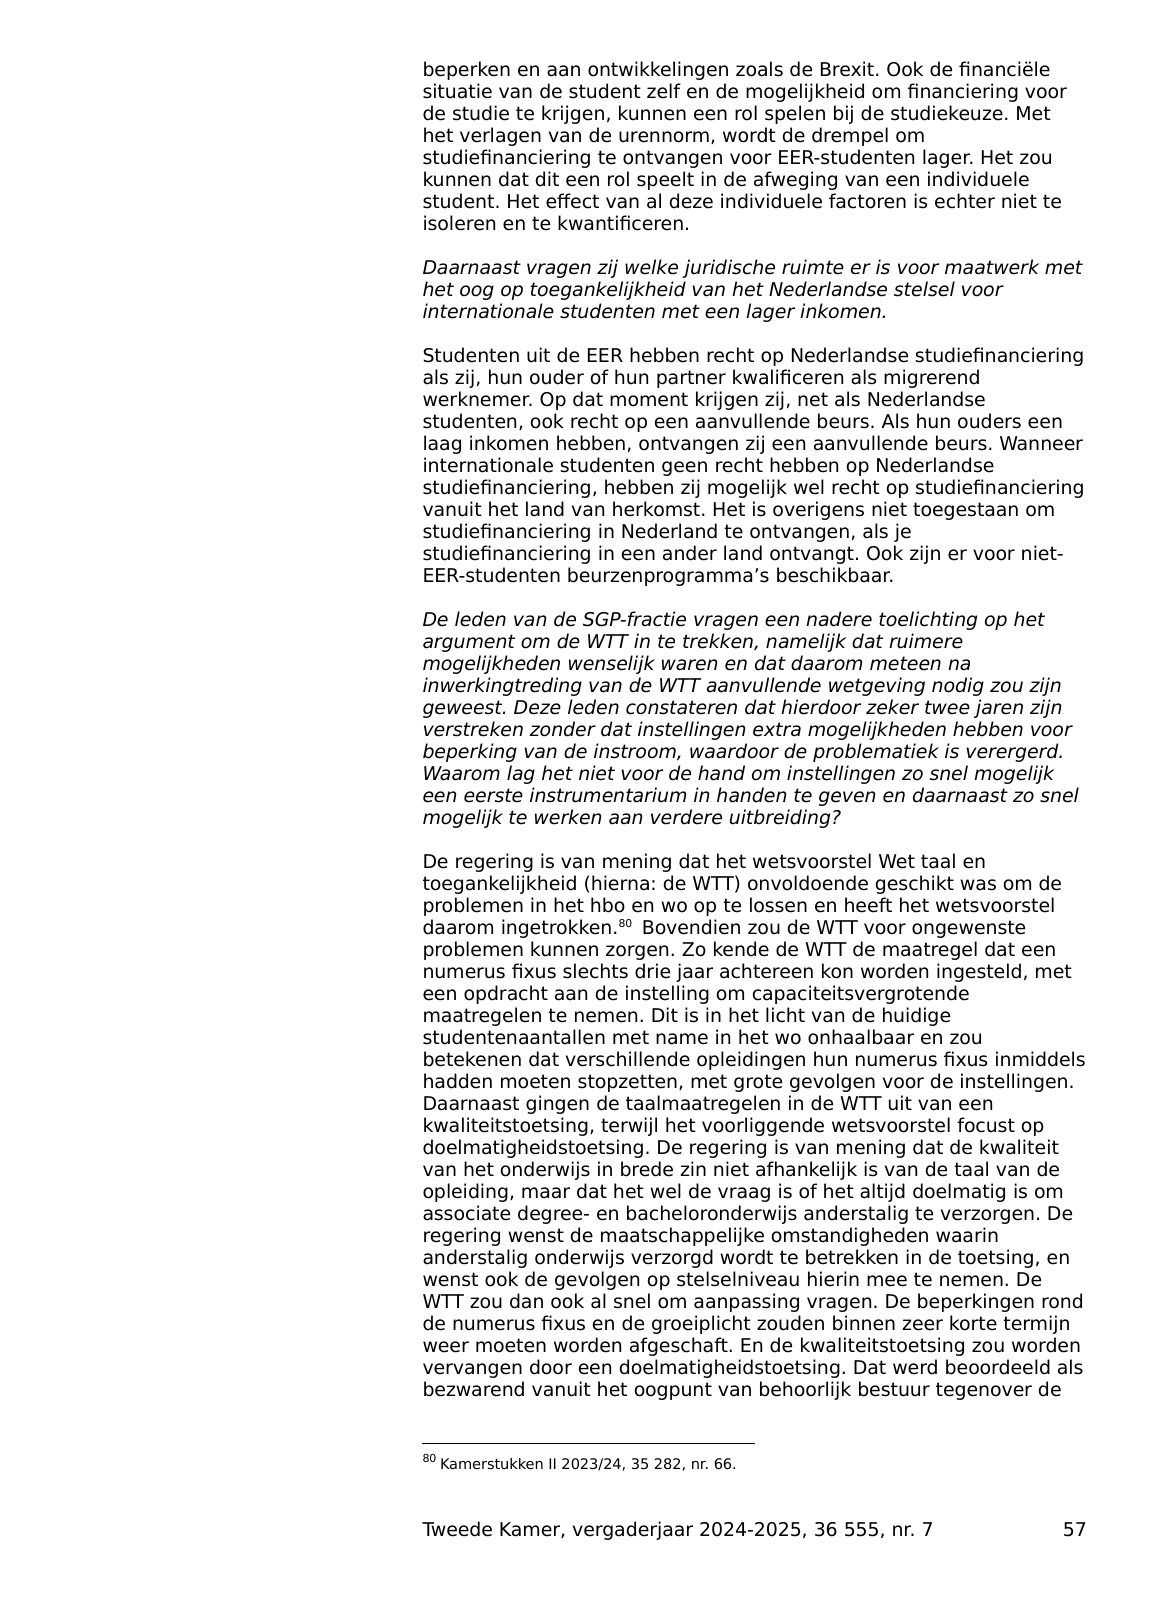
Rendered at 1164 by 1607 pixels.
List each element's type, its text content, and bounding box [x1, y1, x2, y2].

text Kamerstukken II 2023/24, 35 282, nr. 66. [422, 1452, 1087, 1474]
text beperken en aan ontwikkelingen zoals de Brexit. Ook de financiële situatie van de student zelf en de mogelijkheid om financiering voor de studie te krijgen, kunnen een rol spelen bij de studiekeuze. Met het verlagen van de urennorm, wordt de drempel om studiefinanciering te ontvangen voor EER-studenten lager. Het zou kunnen dat dit een rol speelt in de afweging van een individuele student. Het effect van al deze individuele factoren is echter niet te isoleren en te kwantificeren. [422, 59, 1087, 235]
text De leden van de SGP-fractie vragen een nadere toelichting op het argument om de WTT in te trekken, namelijk dat ruimere mogelijkheden wenselijk waren en dat daarom meteen na inwerkingtreding van de WTT aanvullende wetgeving nodig zou zijn geweest. Deze leden constateren dat hierdoor zeker twee jaren zijn verstreken zonder dat instellingen extra mogelijkheden hebben voor beperking van de instroom, waardoor de problematiek is verergerd. Waarom lag het niet voor de hand om instellingen zo snel mogelijk een eerste instrumentarium in handen te geven en daarnaast zo snel mogelijk te werken aan verdere uitbreiding? [422, 609, 1087, 829]
text De regering is van mening dat het wetsvoorstel Wet taal en toegankelijkheid (hierna: de WTT) onvoldoende geschikt was om de problemen in het hbo en wo op te lossen en heeft het wetsvoorstel daarom ingetrokken. Bovendien zou de WTT voor ongewenste problemen kunnen zorgen. Zo kende de WTT de maatregel dat een numerus fixus slechts drie jaar achtereen kon worden ingesteld, met een opdracht aan de instelling om capaciteitsvergrotende maatregelen te nemen. Dit is in het licht van de huidige studentenaantallen met name in het wo onhaalbaar en zou betekenen dat verschillende opleidingen hun numerus fixus inmiddels hadden moeten stopzetten, met grote gevolgen voor de instellingen. Daarnaast gingen de taalmaatregelen in de WTT uit van een kwaliteitstoetsing, terwijl het voorliggende wetsvoorstel focust op doelmatigheidstoetsing. De regering is van mening dat de kwaliteit van het onderwijs in brede zin niet afhankelijk is van de taal van de opleiding, maar dat het wel de vraag is of het altijd doelmatig is om associate degree- en bacheloronderwijs anderstalig te verzorgen. De regering wenst de maatschappelijke omstandigheden waarin anderstalig onderwijs verzorgd wordt te betrekken in de toetsing, en wenst ook de gevolgen op stelselniveau hierin mee te nemen. De WTT zou dan ook al snel om aanpassing vragen. De beperkingen rond de numerus fixus en de groeiplicht zouden binnen zeer korte termijn weer moeten worden afgeschaft. En de kwaliteitstoetsing zou worden vervangen door een doelmatigheidstoetsing. Dat werd beoordeeld als bezwarend vanuit het oogpunt van behoorlijk bestuur tegenover de [422, 851, 1087, 1401]
text Studenten uit de EER hebben recht op Nederlandse studiefinanciering als zij, hun ouder of hun partner kwalificeren als migrerend werknemer. Op dat moment krijgen zij, net als Nederlandse studenten, ook recht op een aanvullende beurs. Als hun ouders een laag inkomen hebben, ontvangen zij een aanvullende beurs. Wanneer internationale studenten geen recht hebben op Nederlandse studiefinanciering, hebben zij mogelijk wel recht op studiefinanciering vanuit het land van herkomst. Het is overigens niet toegestaan om studiefinanciering in Nederland te ontvangen, als je studiefinanciering in een ander land ontvangt. Ook zijn er voor niet-EER-studenten beurzenprogramma’s beschikbaar. [422, 345, 1087, 587]
text Daarnaast vragen zij welke juridische ruimte er is voor maatwerk met het oog op toegankelijkheid van het Nederlandse stelsel voor internationale studenten met een lager inkomen. [422, 257, 1087, 323]
